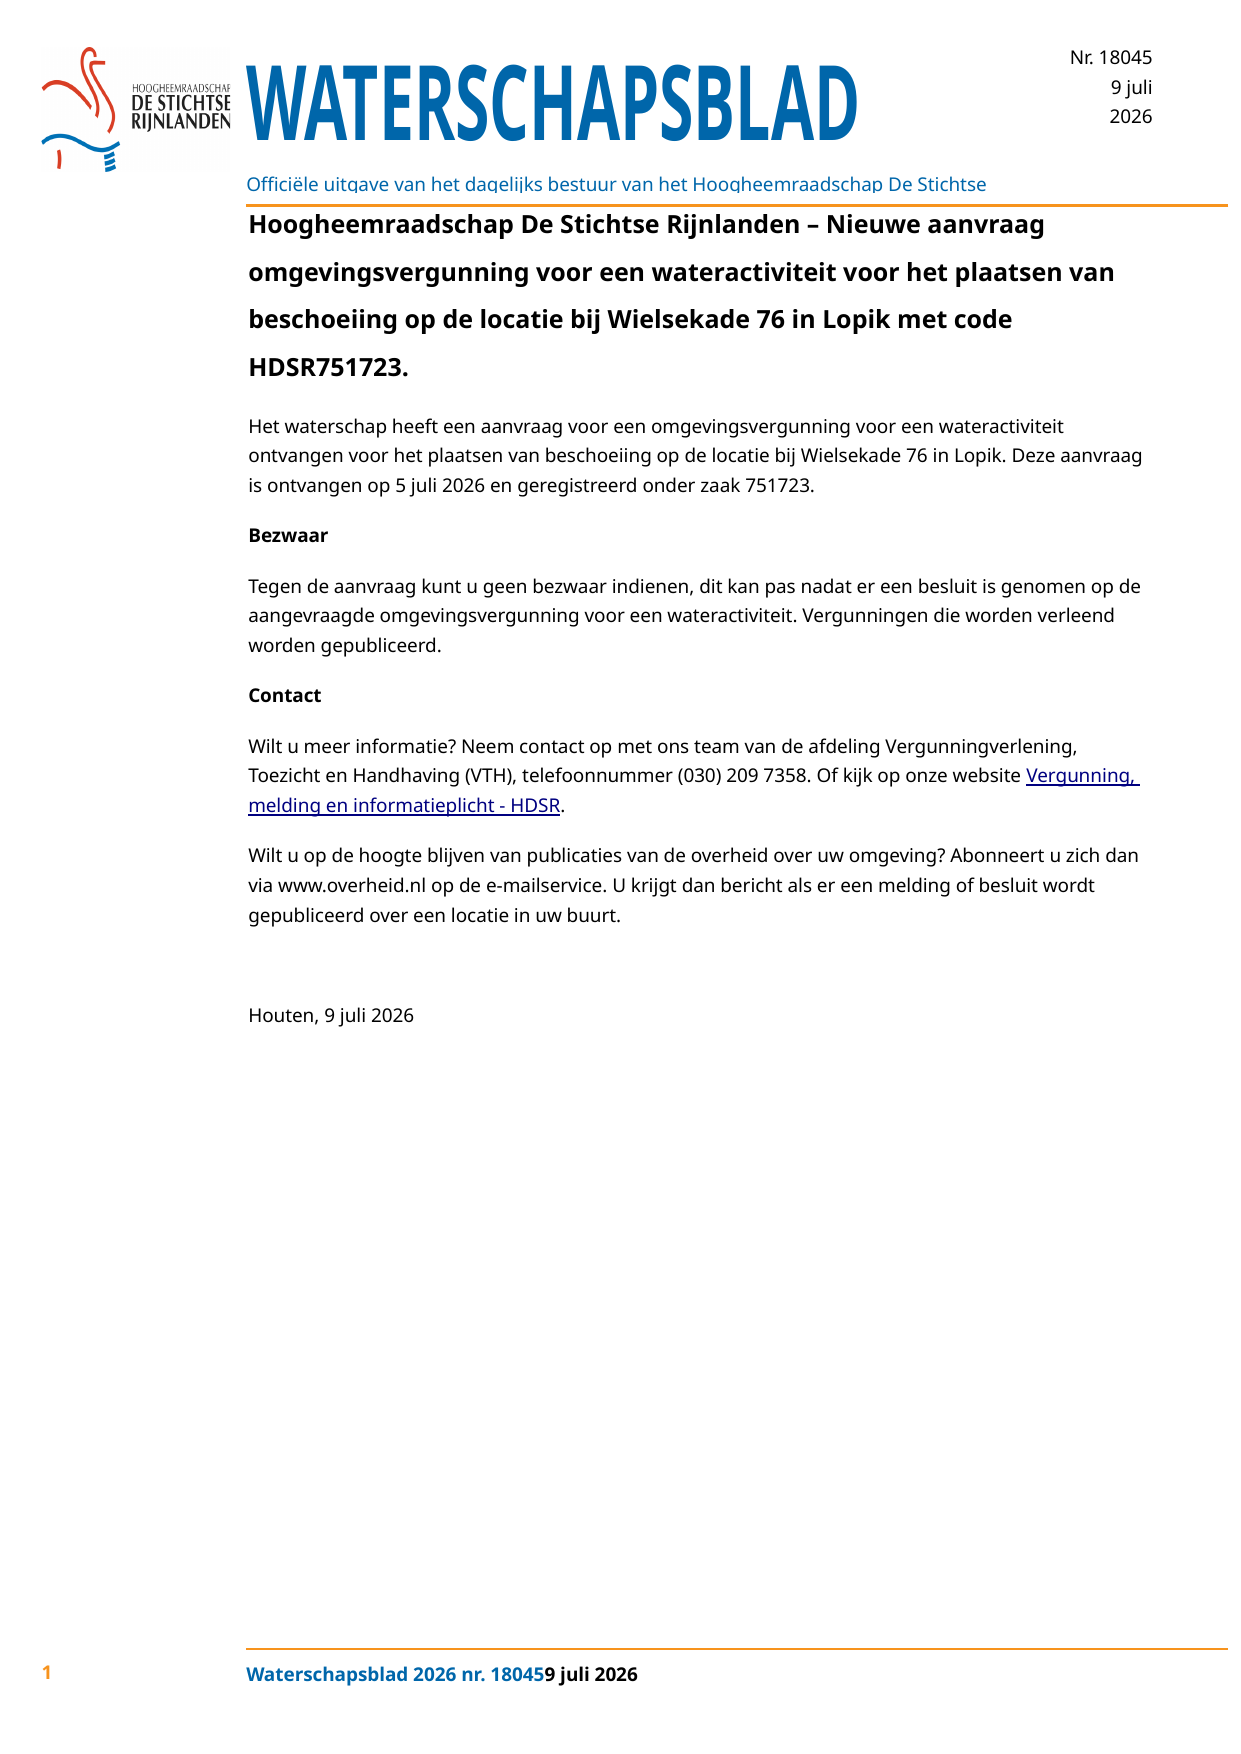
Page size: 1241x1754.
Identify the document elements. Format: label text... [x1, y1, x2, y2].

text Bezwaar [248, 523, 1152, 548]
text Wilt u op de hoogte blijven van publicaties van de overheid over uw omgeving? Abonneert u zich dan via www.overheid.nl op de e-mailservice. U krijgt dan bericht als er een melding of besluit wordt gepubliceerd over een locatie in uw buurt. [248, 843, 1152, 928]
text Houten, 9 juli 2026 [248, 1003, 1152, 1028]
text Tegen de aanvraag kunt u geen bezwaar indienen, dit kan pas nadat er een besluit is genomen op de aangevraagde omgevingsvergunning voor een wateractiviteit. Vergunningen die worden verleend worden gepubliceerd. [248, 573, 1152, 658]
text Wilt u meer informatie? Neem contact op met ons team van de afdeling Vergunningverlening, Toezicht en Handhaving (VTH), telefoonnummer (030) 209 7358. Of kijk op onze website Vergunning, melding en informatieplicht - HDSR. [248, 733, 1152, 818]
text Hoogheemraadschap De Stichtse Rijnlanden – Nieuwe aanvraag omgevingsvergunning voor een wateractiviteit voor het plaatsen van beschoeiing op de locatie bij Wielsekade 76 in Lopik met code HDSR751723. [248, 207, 1152, 384]
picture [41, 47, 231, 172]
text Het waterschap heeft een aanvraag voor een omgevingsvergunning voor een wateractiviteit ontvangen voor het plaatsen van beschoeiing op de locatie bij Wielsekade 76 in Lopik. Deze aanvraag is ontvangen op 5 juli 2026 en geregistreerd onder zaak 751723. [248, 413, 1152, 498]
text Contact [248, 683, 1152, 708]
